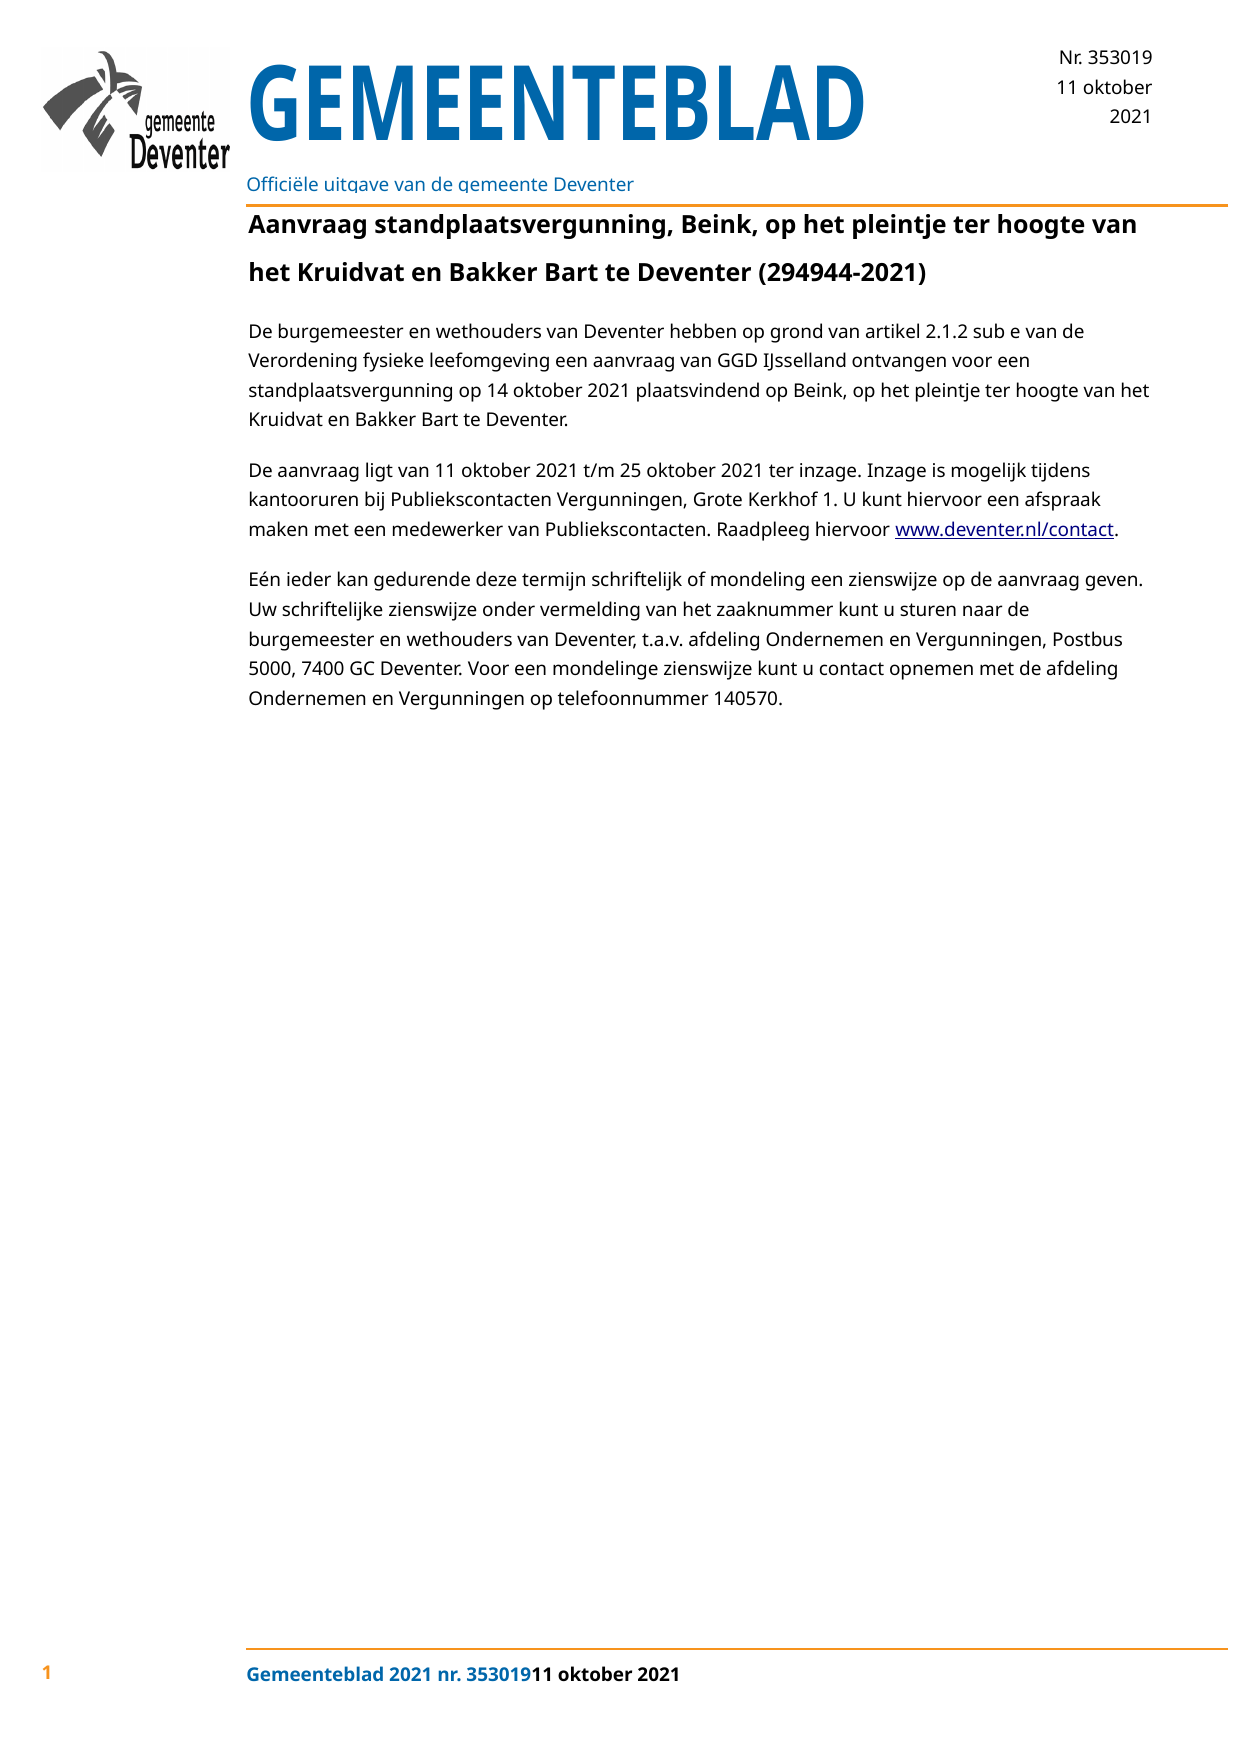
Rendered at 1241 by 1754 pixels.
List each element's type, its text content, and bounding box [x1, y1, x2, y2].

picture [41, 47, 231, 172]
text De burgemeester en wethouders van Deventer hebben op grond van artikel 2.1.2 sub e van de Verordening fysieke leefomgeving een aanvraag van GGD IJsselland ontvangen voor een standplaatsvergunning op 14 oktober 2021 plaatsvindend op Beink, op het pleintje ter hoogte van het Kruidvat en Bakker Bart te Deventer. [248, 318, 1152, 432]
text Eén ieder kan gedurende deze termijn schriftelijk of mondeling een zienswijze op de aanvraag geven. Uw schriftelijke zienswijze onder vermelding van het zaaknummer kunt u sturen naar de burgemeester en wethouders van Deventer, t.a.v. afdeling Ondernemen en Vergunningen, Postbus 5000, 7400 GC Deventer. Voor een mondelinge zienswijze kunt u contact opnemen met de afdeling Ondernemen en Vergunningen op telefoonnummer 140570. [248, 567, 1152, 711]
text Aanvraag standplaatsvergunning, Beink, op het pleintje ter hoogte van het Kruidvat en Bakker Bart te Deventer (294944-2021) [248, 207, 1152, 288]
text De aanvraag ligt van 11 oktober 2021 t/m 25 oktober 2021 ter inzage. Inzage is mogelijk tijdens kantooruren bij Publiekscontacten Vergunningen, Grote Kerkhof 1. U kunt hiervoor een afspraak maken met een medewerker van Publiekscontacten. Raadpleeg hiervoor www.deventer.nl/contact. [248, 457, 1152, 542]
